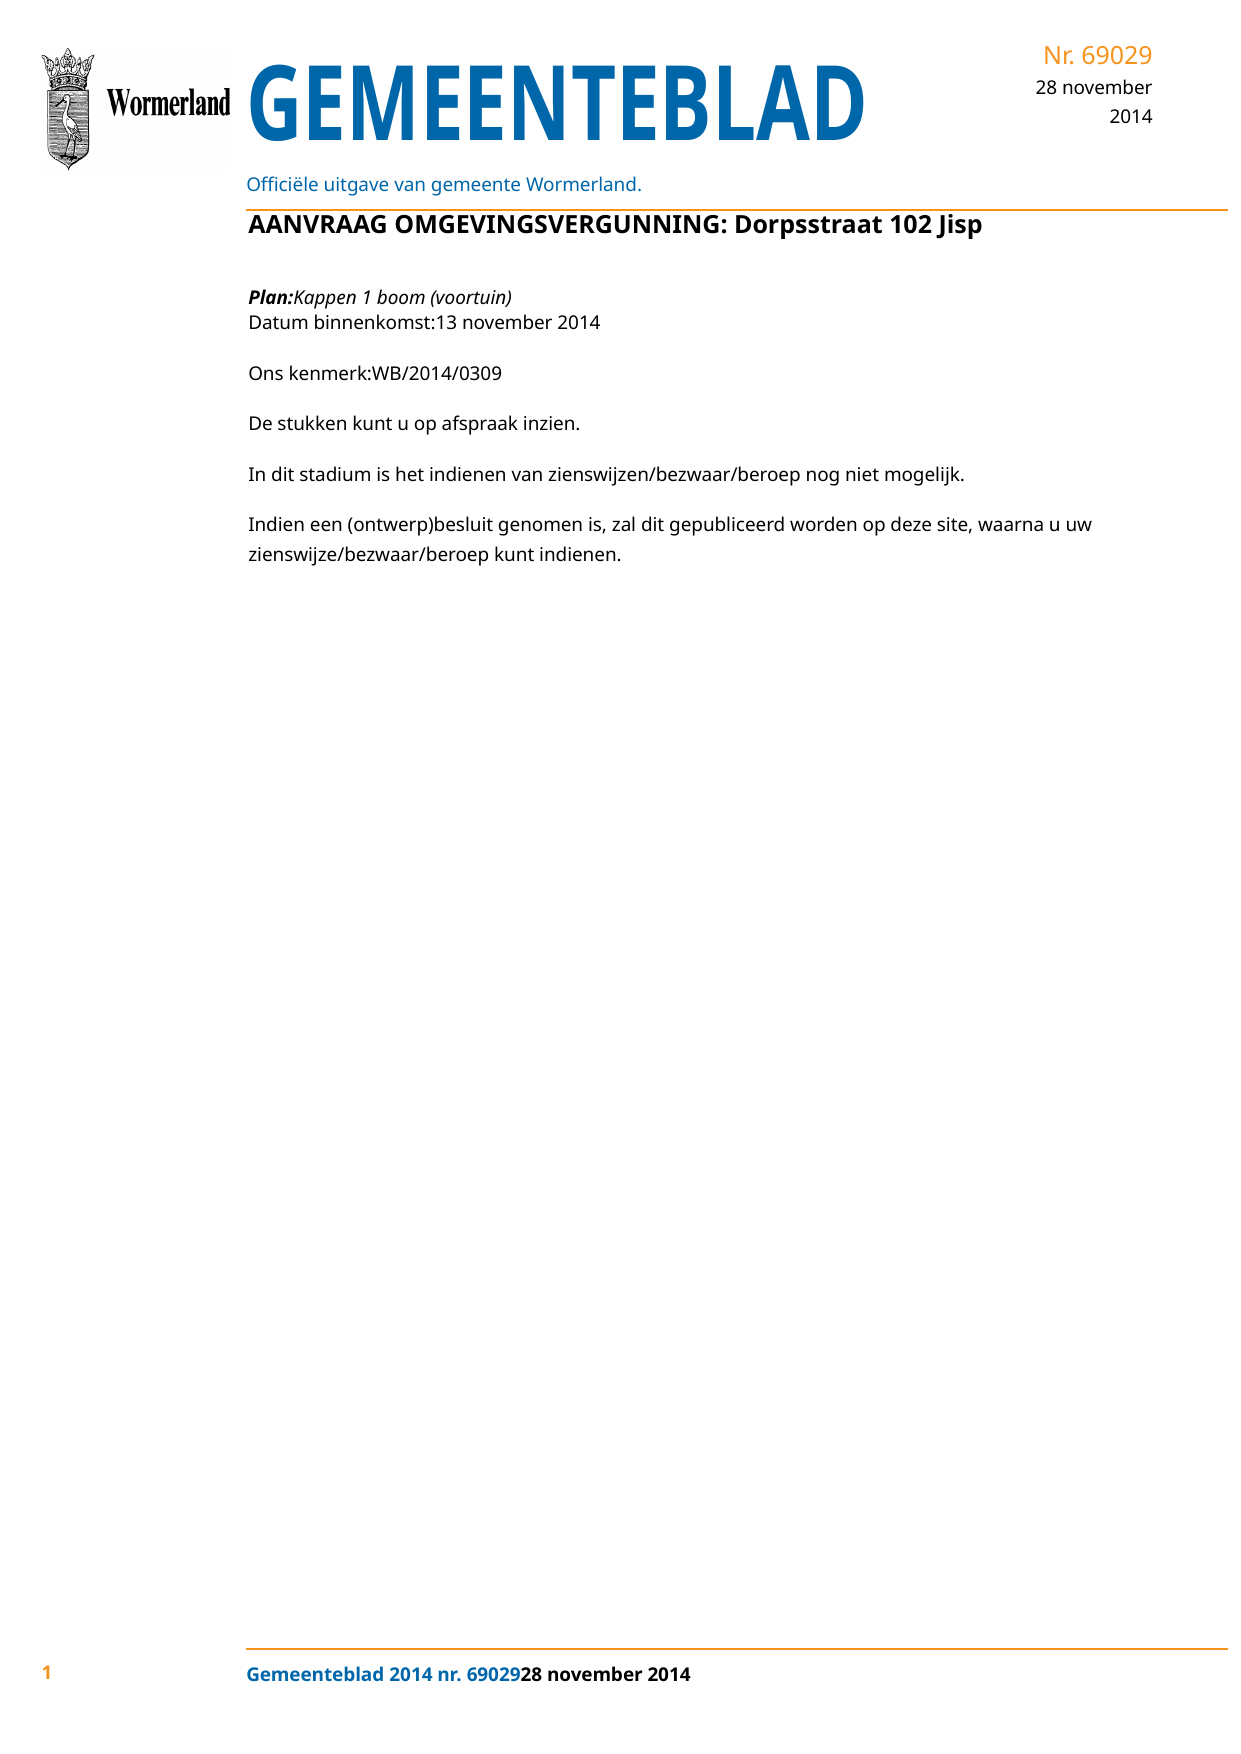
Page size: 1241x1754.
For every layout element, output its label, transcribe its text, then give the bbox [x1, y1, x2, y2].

text Indien een (ontwerp)besluit genomen is, zal dit gepubliceerd worden op deze site, waarna u uw zienswijze/bezwaar/beroep kunt indienen. [248, 511, 1152, 567]
text In dit stadium is het indienen van zienswijzen/bezwaar/beroep nog niet mogelijk. [248, 461, 1152, 487]
text Datum binnenkomst:13 november 2014 [248, 309, 1152, 335]
picture [41, 47, 231, 172]
text Plan:Kappen 1 boom (voortuin) [248, 284, 1152, 309]
text Ons kenmerk:WB/2014/0309 [248, 360, 1152, 386]
text De stukken kunt u op afspraak inzien. [248, 410, 1152, 436]
text AANVRAAG OMGEVINGSVERGUNNING: Dorpsstraat 102 Jisp [248, 211, 1152, 241]
